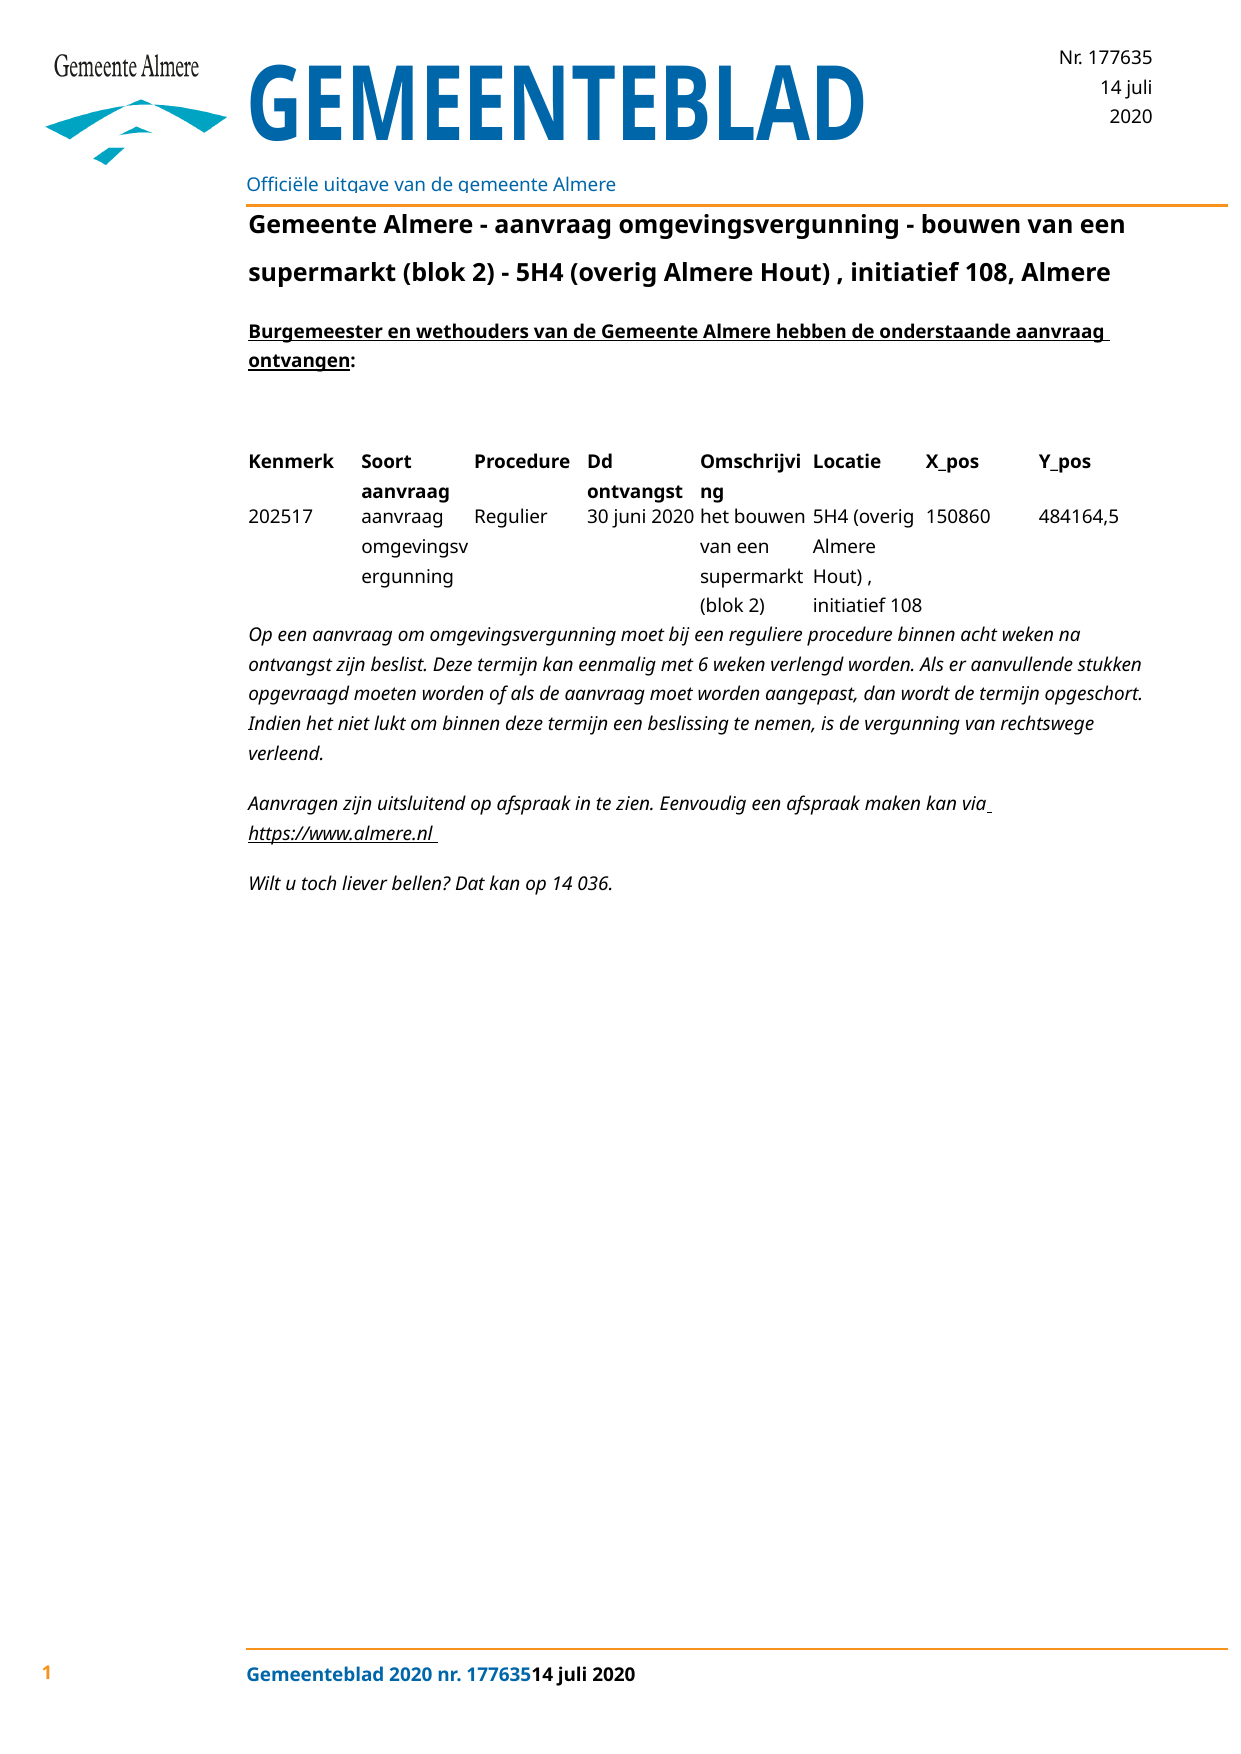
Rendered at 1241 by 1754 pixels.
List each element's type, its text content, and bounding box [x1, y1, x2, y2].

text Gemeente Almere - aanvraag omgevingsvergunning - bouwen van een supermarkt (blok 2) - 5H4 (overig Almere Hout) , initiatief 108, Almere [248, 207, 1152, 288]
table_cell 484164,5 [1039, 504, 1152, 618]
text Op een aanvraag om omgevingsvergunning moet bij een reguliere procedure binnen acht weken na ontvangst zijn beslist. Deze termijn kan eenmalig met 6 weken verlengd worden. Als er aanvullende stukken opgevraagd moeten worden of als de aanvraag moet worden aangepast, dan wordt de termijn opgeschort. Indien het niet lukt om binnen deze termijn een beslissing te nemen, is de vergunning van rechtswege verleend. [248, 621, 1152, 766]
table_cell 30 juni 2020 [587, 504, 700, 618]
table_header Soort aanvraag [361, 449, 474, 504]
text Aanvragen zijn uitsluitend op afspraak in te zien. Eenvoudig een afspraak maken kan via https://www.almere.nl [248, 790, 1152, 846]
table_cell aanvraag omgevingsvergunning [361, 504, 474, 618]
text Wilt u toch liever bellen? Dat kan op 14 036. [248, 870, 1152, 896]
picture [41, 47, 231, 172]
table_header Dd ontvangst [587, 449, 700, 504]
table_header Omschrijving [700, 449, 813, 504]
table_header X_pos [926, 449, 1038, 504]
table_header Kenmerk [248, 449, 361, 504]
table_cell het bouwen van een supermarkt (blok 2) [700, 504, 813, 618]
table_header Locatie [813, 449, 926, 504]
table_cell Regulier [474, 504, 587, 618]
text Burgemeester en wethouders van de Gemeente Almere hebben de onderstaande aanvraag ontvangen: [248, 318, 1152, 373]
table_header Y_pos [1039, 449, 1152, 504]
table_cell 202517 [248, 504, 361, 618]
table_cell 5H4 (overig Almere Hout) , initiatief 108 [813, 504, 926, 618]
table_header Procedure [474, 449, 587, 504]
table_cell 150860 [926, 504, 1038, 618]
